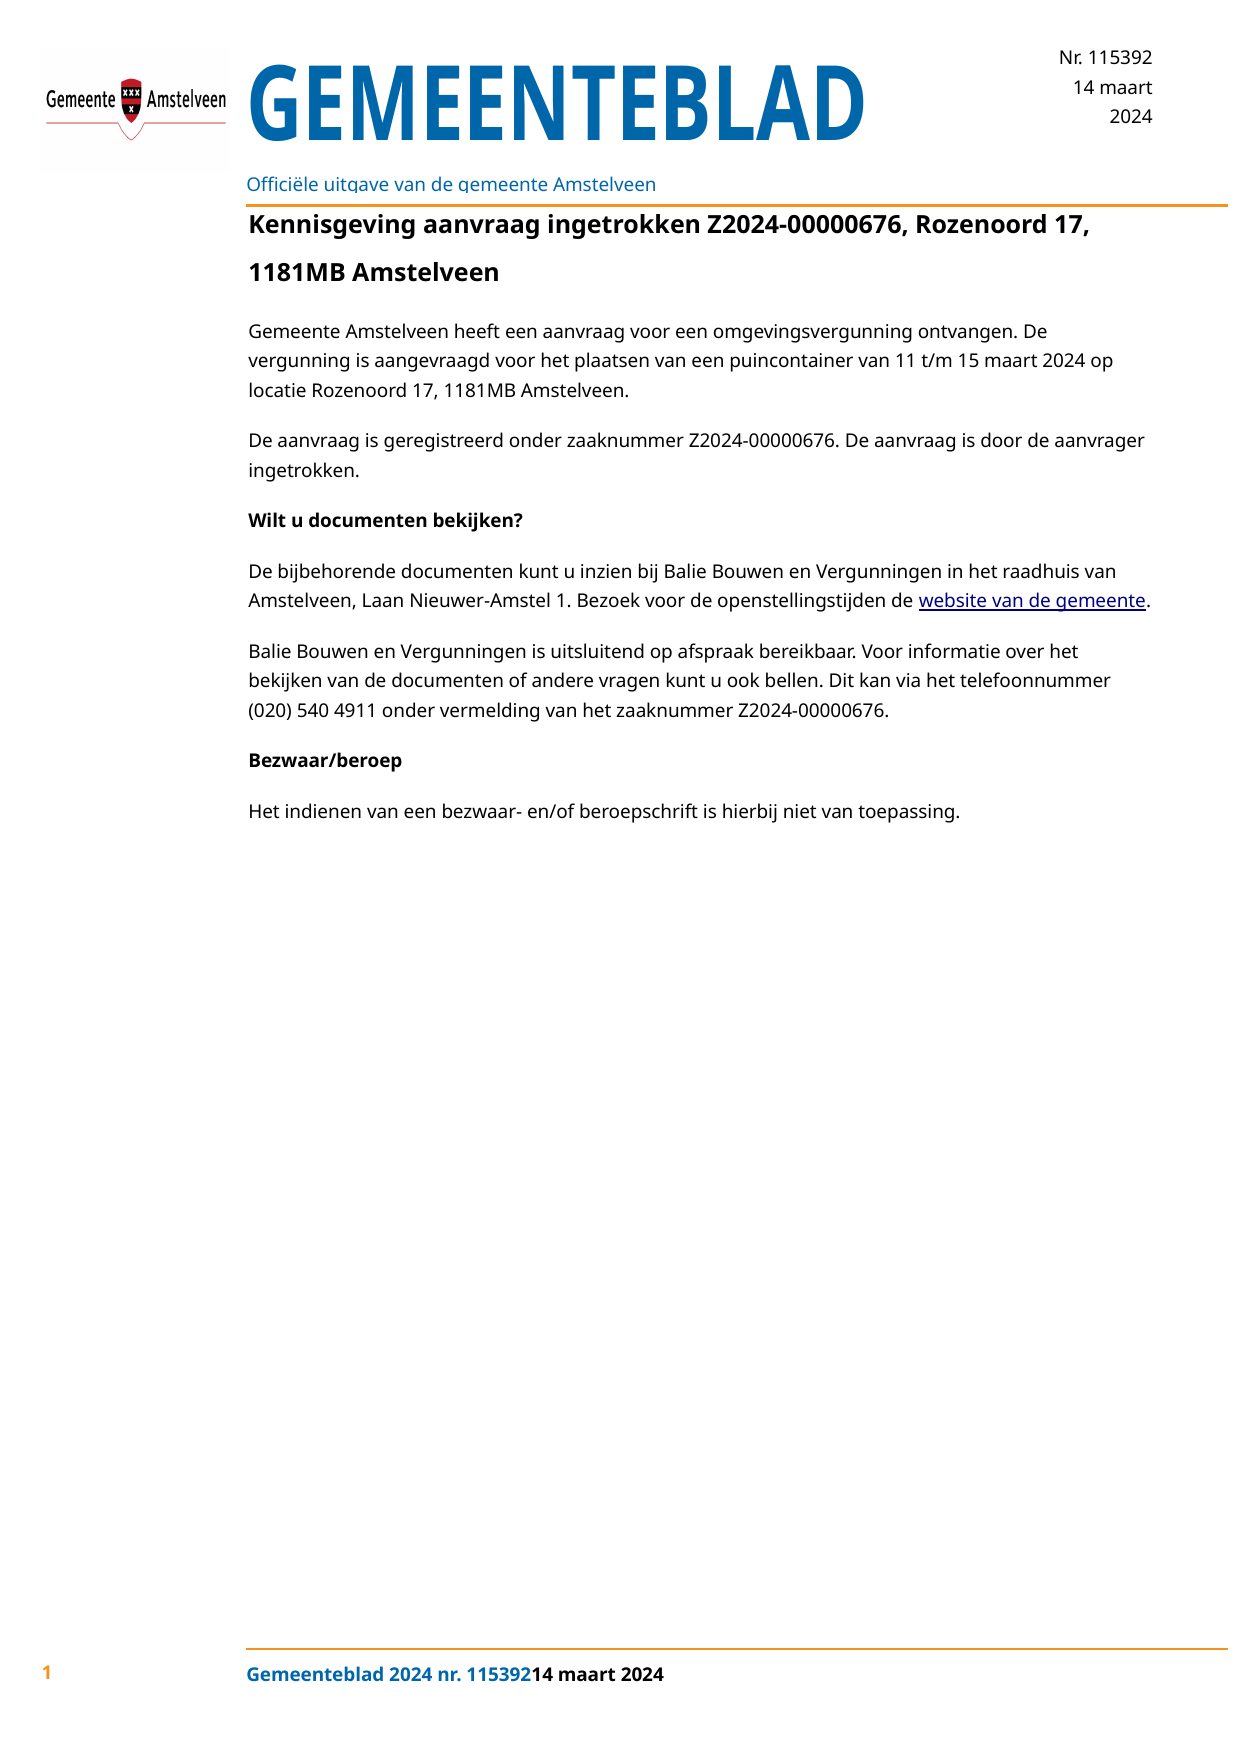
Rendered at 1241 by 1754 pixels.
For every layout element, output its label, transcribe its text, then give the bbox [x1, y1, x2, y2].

text Het indienen van een bezwaar- en/of beroepschrift is hierbij niet van toepassing. [248, 798, 1152, 824]
text Bezwaar/beroep [248, 747, 1152, 773]
text Wilt u documenten bekijken? [248, 507, 1152, 533]
text De bijbehorende documenten kunt u inzien bij Balie Bouwen en Vergunningen in het raadhuis van Amstelveen, Laan Nieuwer-Amstel 1. Bezoek voor de openstellingstijden de website van de gemeente. [248, 558, 1152, 613]
picture [41, 47, 231, 172]
text Balie Bouwen en Vergunningen is uitsluitend op afspraak bereikbaar. Voor informatie over het bekijken van de documenten of andere vragen kunt u ook bellen. Dit kan via het telefoonnummer (020) 540 4911 onder vermelding van het zaaknummer Z2024-00000676. [248, 638, 1152, 723]
text De aanvraag is geregistreerd onder zaaknummer Z2024-00000676. De aanvraag is door de aanvrager ingetrokken. [248, 427, 1152, 483]
text Kennisgeving aanvraag ingetrokken Z2024-00000676, Rozenoord 17, 1181MB Amstelveen [248, 207, 1152, 288]
text Gemeente Amstelveen heeft een aanvraag voor een omgevingsvergunning ontvangen. De vergunning is aangevraagd voor het plaatsen van een puincontainer van 11 t/m 15 maart 2024 op locatie Rozenoord 17, 1181MB Amstelveen. [248, 318, 1152, 403]
